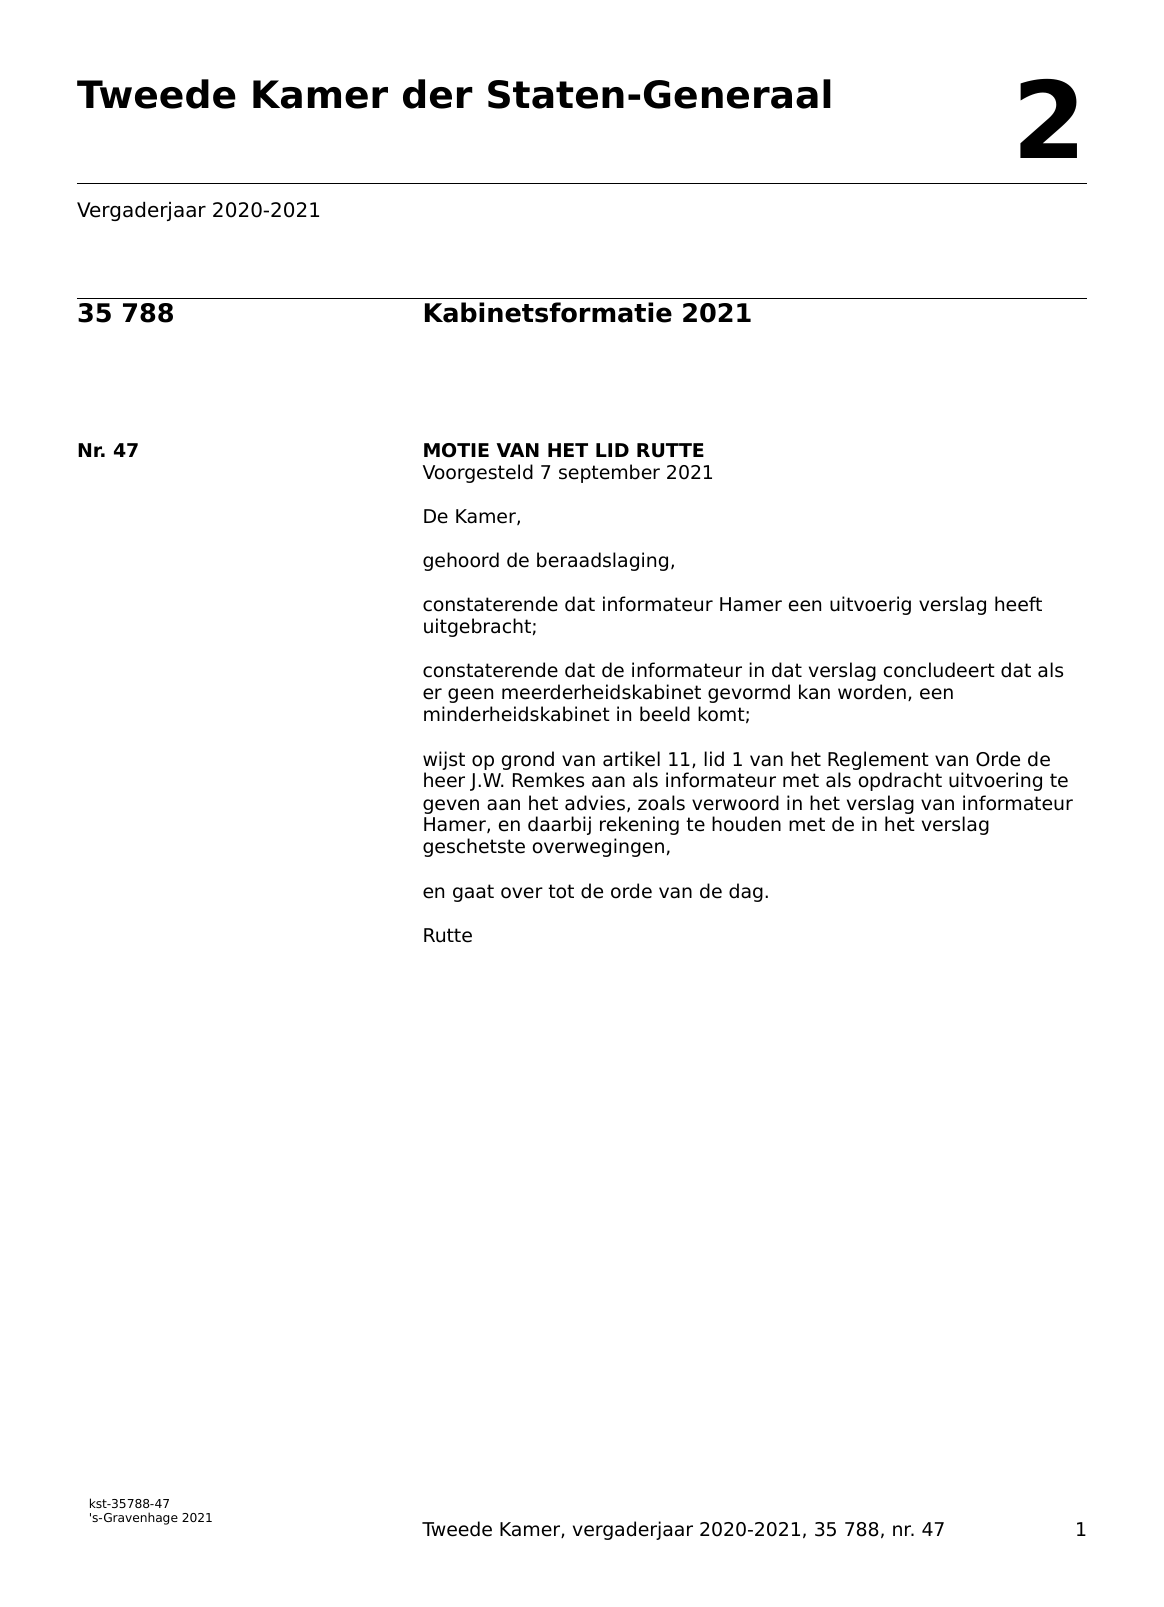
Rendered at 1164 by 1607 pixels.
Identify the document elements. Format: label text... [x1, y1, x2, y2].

text constaterende dat informateur Hamer een uitvoerig verslag heeft uitgebracht; [422, 594, 1087, 638]
text constaterende dat de informateur in dat verslag concludeert dat als er geen meerderheidskabinet gevormd kan worden, een minderheidskabinet in beeld komt; [422, 660, 1087, 726]
text Voorgesteld 7 september 2021 [422, 462, 1087, 484]
text De Kamer, [422, 506, 1087, 528]
text en gaat over tot de orde van de dag. [422, 881, 1087, 902]
text Rutte [422, 925, 1087, 947]
text 's-Gravenhage 2021 [88, 1511, 323, 1525]
text gehoord de beraadslaging, [422, 550, 1087, 572]
table_header Tweede Kamer der Staten-Generaal [77, 59, 886, 183]
subtitle 35 788 Kabinetsformatie 2021 [77, 299, 1087, 329]
text wijst op grond van artikel 11, lid 1 van het Reglement van Orde de heer J.W. Remkes aan als informateur met als opdracht uitvoering te geven aan het advies, zoals verwoord in het verslag van informateur Hamer, en daarbij rekening te houden met de in het verslag geschetste overwegingen, [422, 748, 1087, 858]
subtitle Nr. 47 MOTIE VAN HET LID RUTTE [77, 440, 1087, 462]
table_cell Vergaderjaar 2020-2021 [77, 184, 1087, 298]
text kst-35788-47 [88, 1497, 323, 1511]
table_header 2 [886, 59, 1087, 183]
